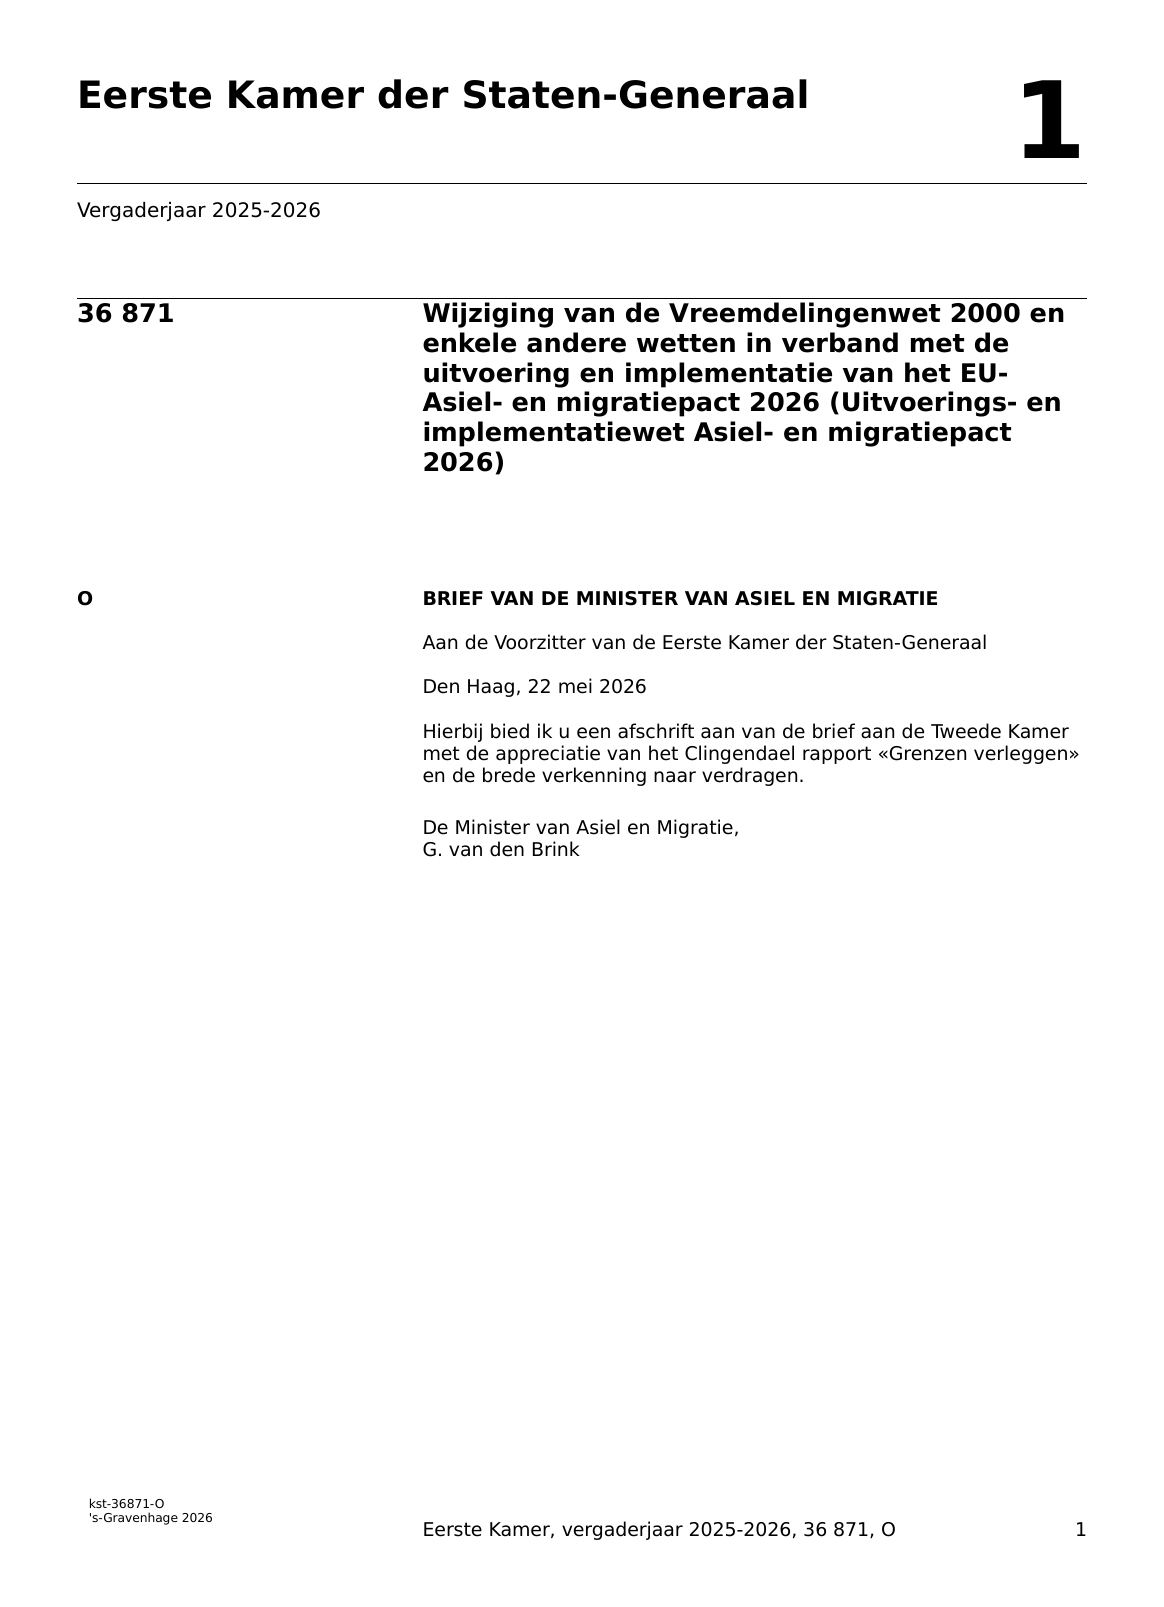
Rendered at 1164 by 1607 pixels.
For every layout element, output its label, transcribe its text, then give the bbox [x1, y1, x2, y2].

text Aan de Voorzitter van de Eerste Kamer der Staten-Generaal [422, 632, 1087, 654]
text De Minister van Asiel en Migratie, G. van den Brink [422, 817, 1087, 861]
table_header 1 [886, 59, 1087, 183]
text kst-36871-O [88, 1497, 323, 1511]
text Hierbij bied ik u een afschrift aan van de brief aan de Tweede Kamer met de appreciatie van het Clingendael rapport «Grenzen verleggen» en de brede verkenning naar verdragen. [422, 721, 1087, 787]
text 's-Gravenhage 2026 [88, 1511, 323, 1525]
table_header Eerste Kamer der Staten-Generaal [77, 59, 886, 183]
subtitle O BRIEF VAN DE MINISTER VAN ASIEL EN MIGRATIE [77, 588, 1087, 610]
table_cell Vergaderjaar 2025-2026 [77, 184, 1087, 298]
text Den Haag, 22 mei 2026 [422, 676, 1087, 698]
subtitle 36 871 Wijziging van de Vreemdelingenwet 2000 en enkele andere wetten in verband met de uitvoering en implementatie van het EU-Asiel- en migratiepact 2026 (Uitvoerings- en implementatiewet Asiel- en migratiepact 2026) [77, 299, 1087, 477]
